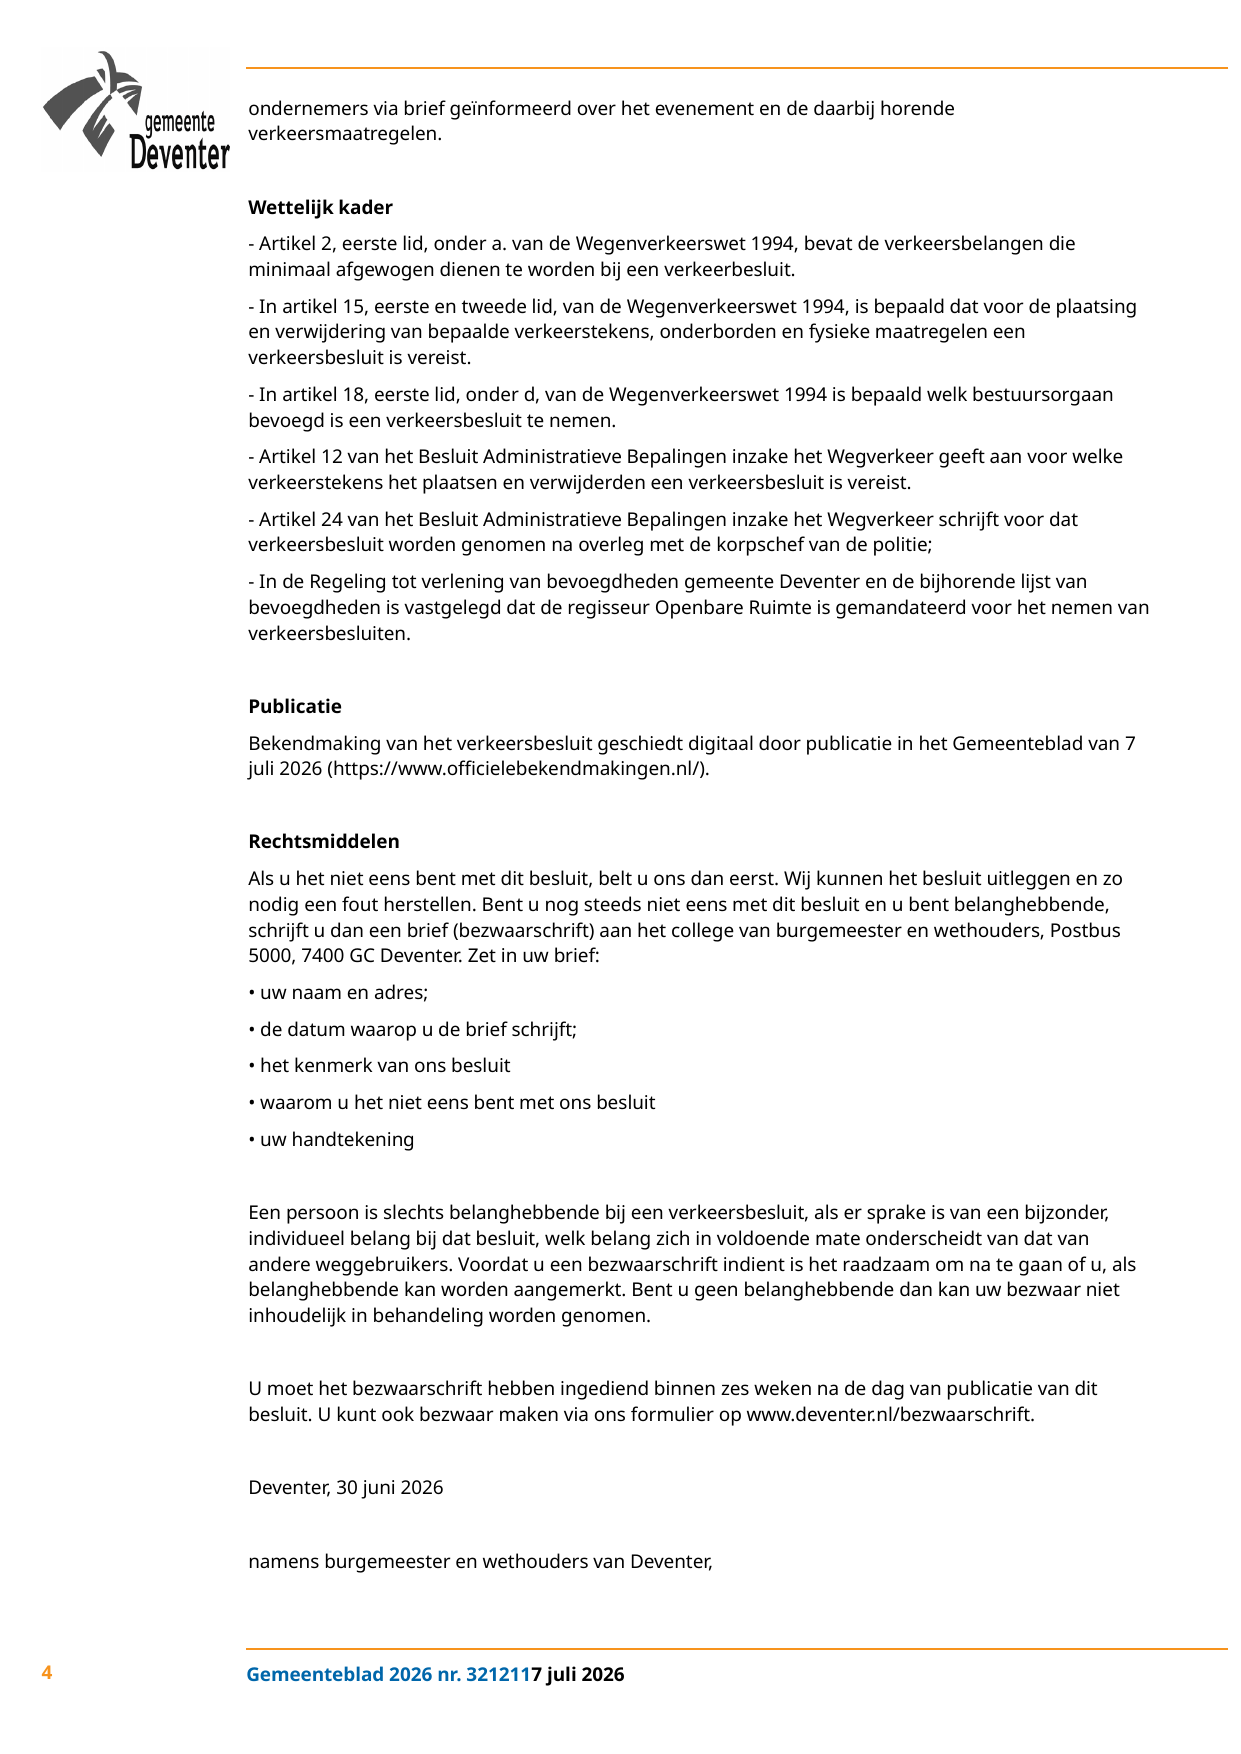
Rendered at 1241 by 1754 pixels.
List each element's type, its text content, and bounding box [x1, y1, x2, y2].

text • uw handtekening [248, 1126, 1152, 1152]
picture [41, 47, 231, 172]
text Als u het niet eens bent met dit besluit, belt u ons dan eerst. Wij kunnen het besluit uitleggen en zo nodig een fout herstellen. Bent u nog steeds niet eens met dit besluit en u bent belanghebbende, schrijft u dan een brief (bezwaarschrift) aan het college van burgemeester en wethouders, Postbus 5000, 7400 GC Deventer. Zet in uw brief: [248, 865, 1152, 968]
text - In de Regeling tot verlening van bevoegdheden gemeente Deventer en de bijhorende lijst van bevoegdheden is vastgelegd dat de regisseur Openbare Ruimte is gemandateerd voor het nemen van verkeersbesluiten. [248, 568, 1152, 645]
text Rechtsmiddelen [248, 829, 1152, 854]
text Bekendmaking van het verkeersbesluit geschiedt digitaal door publicatie in het Gemeenteblad van 7 juli 2026 (https://www.officielebekendmakingen.nl/). [248, 730, 1152, 781]
text • uw naam en adres; [248, 979, 1152, 1005]
text - In artikel 18, eerste lid, onder d, van de Wegenverkeerswet 1994 is bepaald welk bestuursorgaan bevoegd is een verkeersbesluit te nemen. [248, 381, 1152, 432]
text U moet het bezwaarschrift hebben ingediend binnen zes weken na de dag van publicatie van dit besluit. U kunt ook bezwaar maken via ons formulier op www.deventer.nl/bezwaarschrift. [248, 1376, 1152, 1427]
text Een persoon is slechts belanghebbende bij een verkeersbesluit, als er sprake is van een bijzonder, individueel belang bij dat besluit, welk belang zich in voldoende mate onderscheidt van dat van andere weggebruikers. Voordat u een bezwaarschrift indient is het raadzaam om na te gaan of u, als belanghebbende kan worden aangemerkt. Bent u geen belanghebbende dan kan uw bezwaar niet inhoudelijk in behandeling worden genomen. [248, 1199, 1152, 1328]
text ondernemers via brief geïnformeerd over het evenement en de daarbij horende verkeersmaatregelen. [248, 95, 1152, 146]
text • het kenmerk van ons besluit [248, 1053, 1152, 1078]
text - Artikel 2, eerste lid, onder a. van de Wegenverkeerswet 1994, bevat de verkeersbelangen die minimaal afgewogen dienen te worden bij een verkeerbesluit. [248, 231, 1152, 282]
text - In artikel 15, eerste en tweede lid, van de Wegenverkeerswet 1994, is bepaald dat voor de plaatsing en verwijdering van bepaalde verkeerstekens, onderborden en fysieke maatregelen een verkeersbesluit is vereist. [248, 293, 1152, 370]
text Wettelijk kader [248, 194, 1152, 219]
text Deventer, 30 juni 2026 [248, 1474, 1152, 1500]
text • waarom u het niet eens bent met ons besluit [248, 1089, 1152, 1115]
text - Artikel 24 van het Besluit Administratieve Bepalingen inzake het Wegverkeer schrijft voor dat verkeersbesluit worden genomen na overleg met de korpschef van de politie; [248, 506, 1152, 557]
text • de datum waarop u de brief schrijft; [248, 1016, 1152, 1042]
text Publicatie [248, 693, 1152, 719]
text namens burgemeester en wethouders van Deventer, [248, 1548, 1152, 1574]
text - Artikel 12 van het Besluit Administratieve Bepalingen inzake het Wegverkeer geeft aan voor welke verkeerstekens het plaatsen en verwijderden een verkeersbesluit is vereist. [248, 443, 1152, 495]
